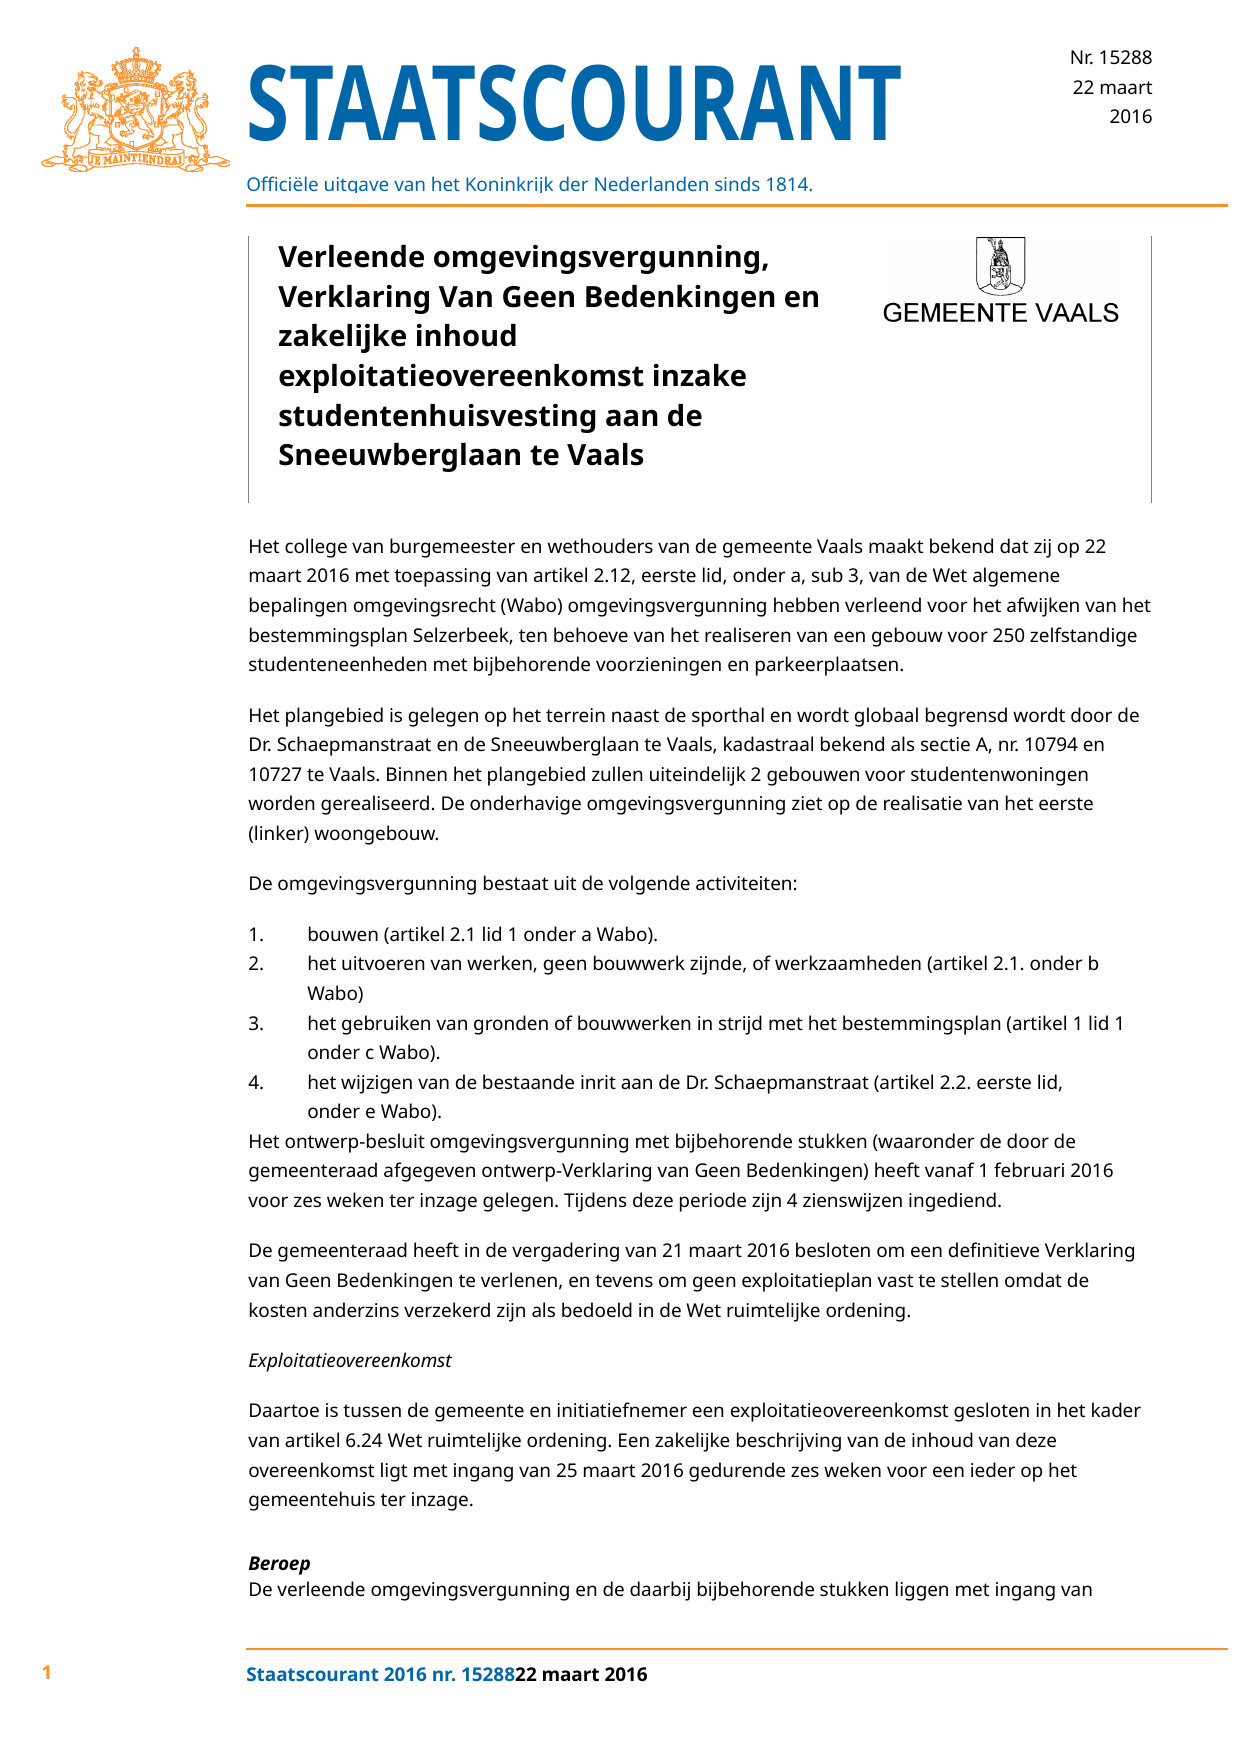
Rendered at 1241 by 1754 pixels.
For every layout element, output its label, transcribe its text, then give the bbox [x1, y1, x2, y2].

list bouwen (artikel 2.1 lid 1 onder a Wabo). [248, 921, 1152, 947]
table_header [850, 236, 1151, 503]
list het uitvoeren van werken, geen bouwwerk zijnde, of werkzaamheden (artikel 2.1. onder b Wabo) [248, 951, 1152, 1006]
text Daartoe is tussen de gemeente en initiatiefnemer een exploitatieovereenkomst gesloten in het kader van artikel 6.24 Wet ruimtelijke ordening. Een zakelijke beschrijving van de inhoud van deze overeenkomst ligt met ingang van 25 maart 2016 gedurende zes weken voor een ieder op het gemeentehuis ter inzage. [248, 1398, 1152, 1512]
table_header Verleende omgevingsvergunning, Verklaring Van Geen Bedenkingen en zakelijke inhoud exploitatieovereenkomst inzake studentenhuisvesting aan de Sneeuwberglaan te Vaals [249, 236, 850, 503]
list onder e Wabo). [248, 1098, 1152, 1124]
text Het college van burgemeester en wethouders van de gemeente Vaals maakt bekend dat zij op 22 maart 2016 met toepassing van artikel 2.12, eerste lid, onder a, sub 3, van de Wet algemene bepalingen omgevingsrecht (Wabo) omgevingsvergunning hebben verleend voor het afwijken van het bestemmingsplan Selzerbeek, ten behoeve van het realiseren van een gebouw voor 250 zelfstandige studenteneenheden met bijbehorende voorzieningen en parkeerplaatsen. [248, 533, 1152, 677]
list het gebruiken van gronden of bouwwerken in strijd met het bestemmingsplan (artikel 1 lid 1 onder c Wabo). [248, 1010, 1152, 1065]
picture [882, 236, 1119, 322]
text Exploitatieovereenkomst [248, 1347, 1152, 1373]
text Beroep [248, 1550, 1152, 1576]
list het wijzigen van de bestaande inrit aan de Dr. Schaepmanstraat (artikel 2.2. eerste lid, [248, 1069, 1152, 1094]
text De omgevingsvergunning bestaat uit de volgende activiteiten: [248, 871, 1152, 896]
text De verleende omgevingsvergunning en de daarbij bijbehorende stukken liggen met ingang van [248, 1576, 1152, 1602]
text Het ontwerp-besluit omgevingsvergunning met bijbehorende stukken (waaronder de door de gemeenteraad afgegeven ontwerp-Verklaring van Geen Bedenkingen) heeft vanaf 1 februari 2016 voor zes weken ter inzage gelegen. Tijdens deze periode zijn 4 zienswijzen ingediend. [248, 1128, 1152, 1213]
text Het plangebied is gelegen op het terrein naast de sporthal en wordt globaal begrensd wordt door de Dr. Schaepmanstraat en de Sneeuwberglaan te Vaals, kadastraal bekend als sectie A, nr. 10794 en 10727 te Vaals. Binnen het plangebied zullen uiteindelijk 2 gebouwen voor studentenwoningen worden gerealiseerd. De onderhavige omgevingsvergunning ziet op de realisatie van het eerste (linker) woongebouw. [248, 702, 1152, 846]
text De gemeenteraad heeft in de vergadering van 21 maart 2016 besloten om een definitieve Verklaring van Geen Bedenkingen te verlenen, en tevens om geen exploitatieplan vast te stellen omdat de kosten anderzins verzekerd zijn als bedoeld in de Wet ruimtelijke ordening. [248, 1238, 1152, 1322]
picture [41, 47, 231, 172]
